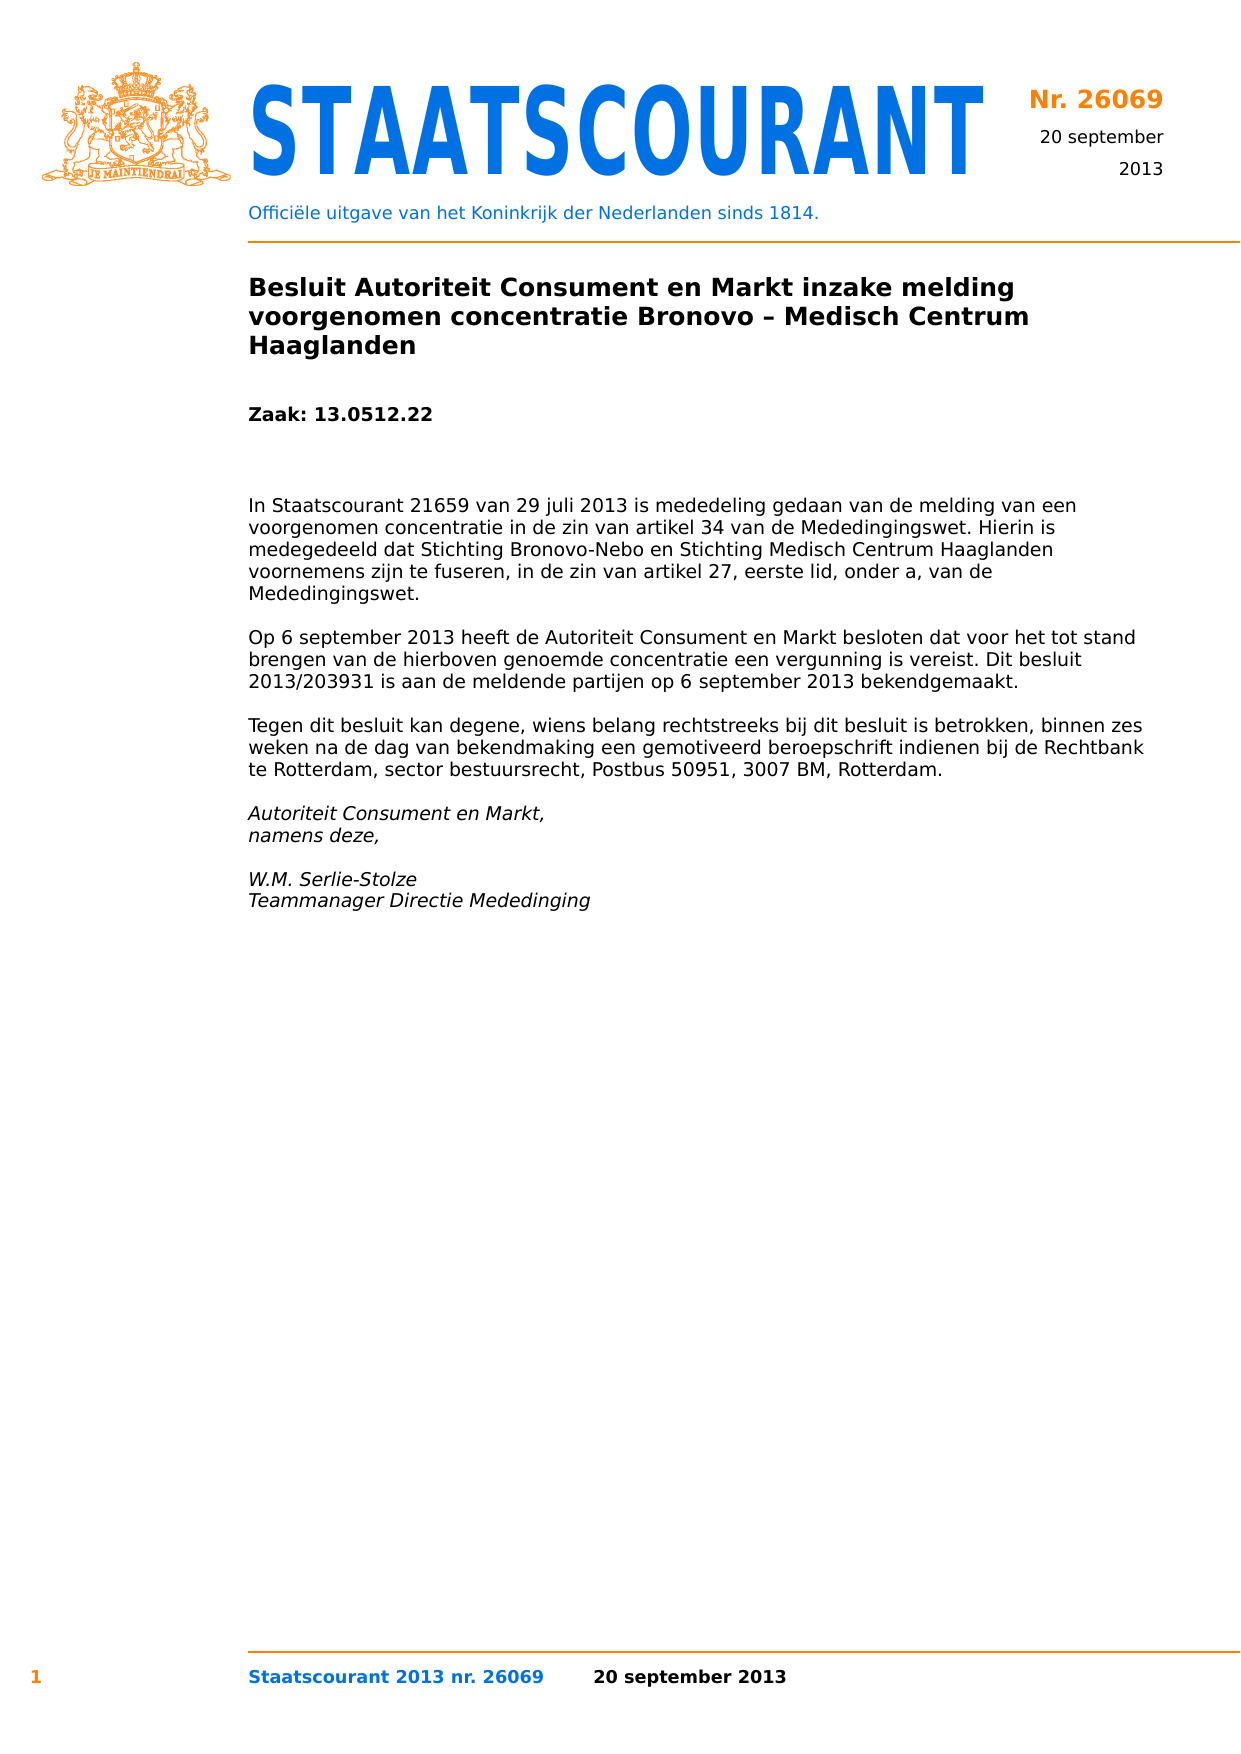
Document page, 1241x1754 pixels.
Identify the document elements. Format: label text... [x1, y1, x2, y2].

subtitle Zaak: 13.0512.22 [248, 404, 1163, 426]
table_header Nr. 26069 [998, 62, 1240, 121]
picture [41, 62, 231, 186]
table_cell 2013 [998, 153, 1240, 203]
text Autoriteit Consument en Markt, namens deze, W.M. Serlie-Stolze Teammanager Directie Mededinging [248, 802, 1163, 912]
table_cell 20 september [998, 121, 1240, 153]
table_header [25, 62, 248, 241]
table_header STAATSCOURANT [248, 62, 998, 203]
subtitle Besluit Autoriteit Consument en Markt inzake melding voorgenomen concentratie Bronovo – Medisch Centrum Haaglanden [248, 273, 1163, 361]
table_cell Officiële uitgave van het Koninkrijk der Nederlanden sinds 1814. [248, 203, 1240, 241]
text Op 6 september 2013 heeft de Autoriteit Consument en Markt besloten dat voor het tot stand brengen van de hierboven genoemde concentratie een vergunning is vereist. Dit besluit 2013/203931 is aan de meldende partijen op 6 september 2013 bekendgemaakt. [248, 627, 1163, 693]
text In Staatscourant 21659 van 29 juli 2013 is mededeling gedaan van de melding van een voorgenomen concentratie in de zin van artikel 34 van de Mededingingswet. Hierin is medegedeeld dat Stichting Bronovo-Nebo en Stichting Medisch Centrum Haaglanden voornemens zijn te fuseren, in de zin van artikel 27, eerste lid, onder a, van de Mededingingswet. [248, 495, 1163, 605]
text Tegen dit besluit kan degene, wiens belang rechtstreeks bij dit besluit is betrokken, binnen zes weken na de dag van bekendmaking een gemotiveerd beroepschrift indienen bij de Rechtbank te Rotterdam, sector bestuursrecht, Postbus 50951, 3007 BM, Rotterdam. [248, 715, 1163, 781]
